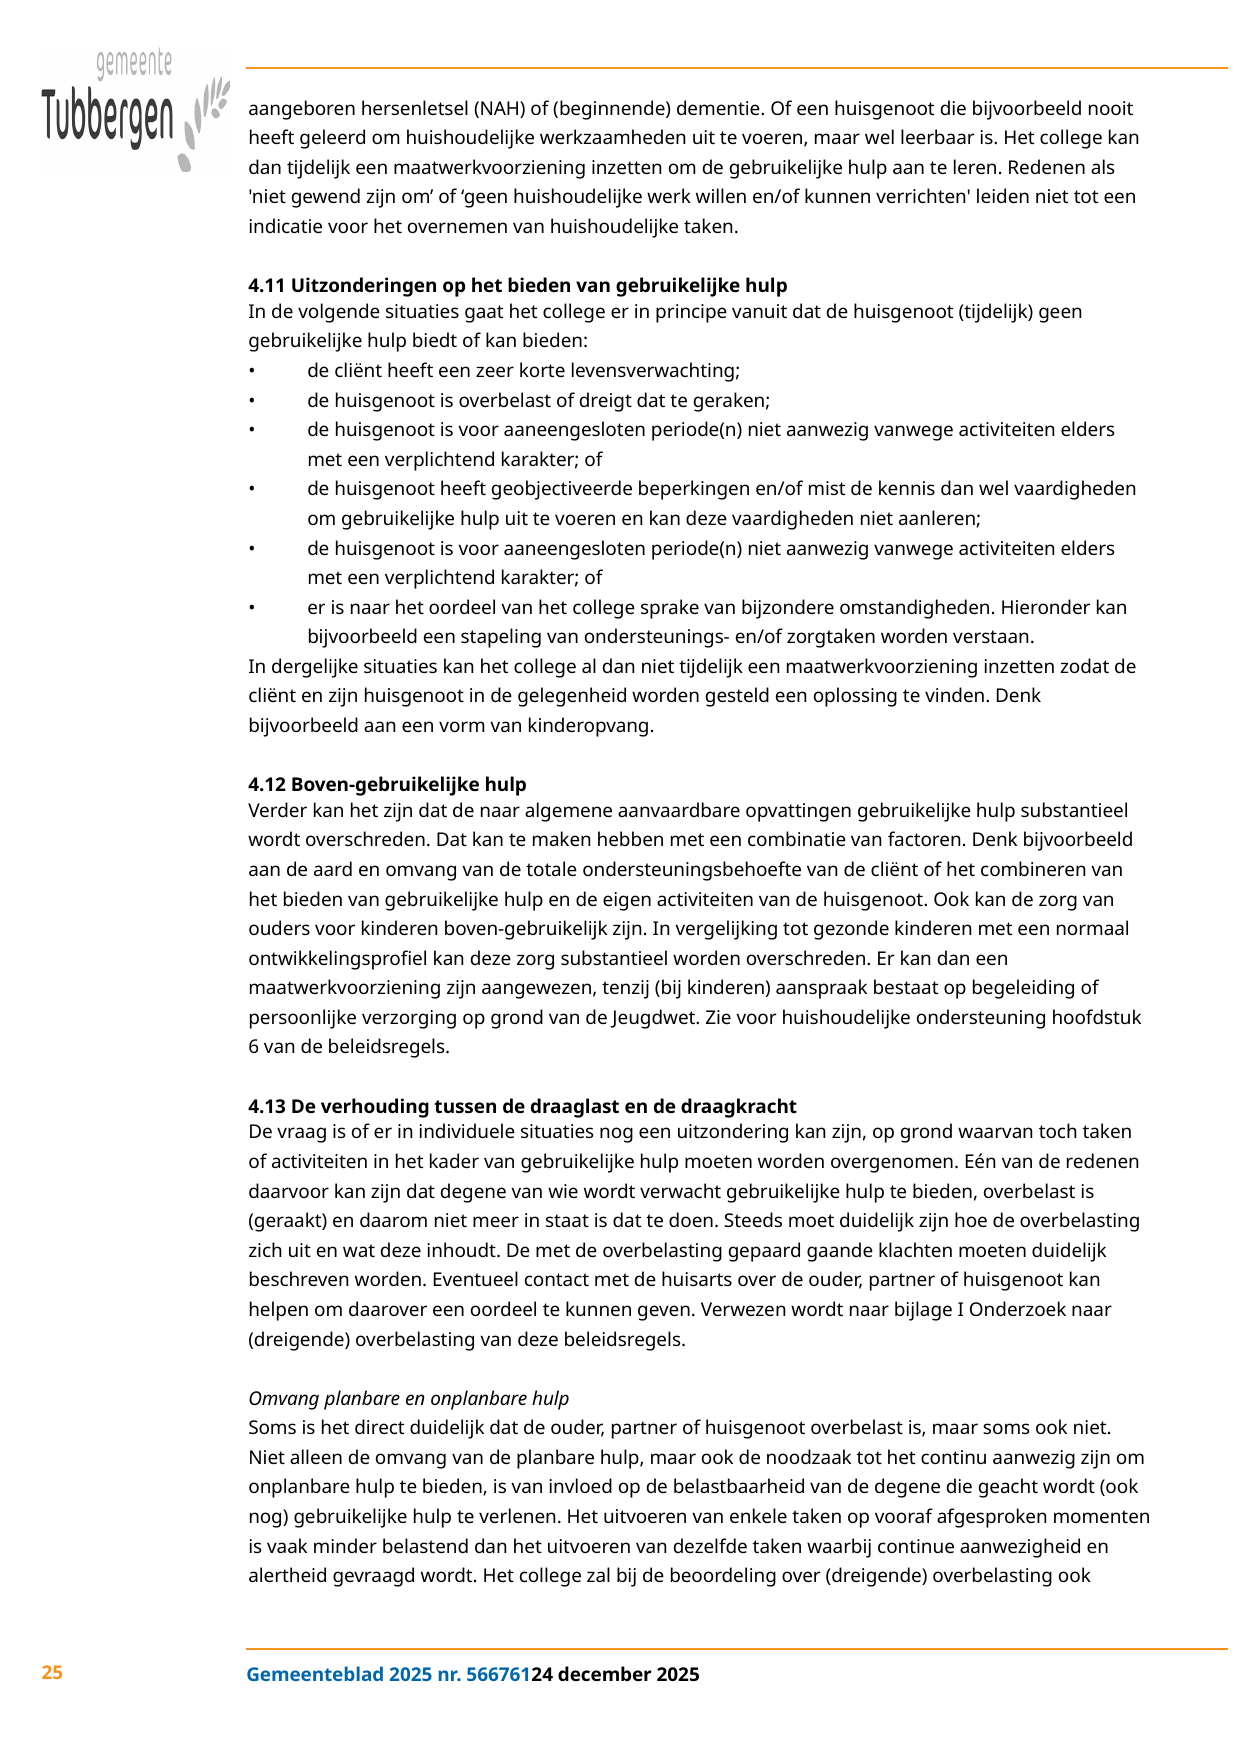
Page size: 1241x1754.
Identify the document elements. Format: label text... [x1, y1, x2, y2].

text 4.12 Boven-gebruikelijke hulp [248, 771, 1152, 797]
picture [41, 47, 231, 172]
text Soms is het direct duidelijk dat de ouder, partner of huisgenoot overbelast is, maar soms ook niet. Niet alleen de omvang van de planbare hulp, maar ook de noodzaak tot het continu aanwezig zijn om onplanbare hulp te bieden, is van invloed op de belastbaarheid van de degene die geacht wordt (ook nog) gebruikelijke hulp te verlenen. Het uitvoeren van enkele taken op vooraf afgesproken momenten is vaak minder belastend dan het uitvoeren van dezelfde taken waarbij continue aanwezigheid en alertheid gevraagd wordt. Het college zal bij de beoordeling over (dreigende) overbelasting ook [248, 1414, 1152, 1588]
list er is naar het oordeel van het college sprake van bijzondere omstandigheden. Hieronder kan bijvoorbeeld een stapeling van ondersteunings- en/of zorgtaken worden verstaan. [248, 594, 1152, 649]
list de huisgenoot is voor aaneengesloten periode(n) niet aanwezig vanwege activiteiten elders met een verplichtend karakter; of [248, 535, 1152, 590]
text In dergelijke situaties kan het college al dan niet tijdelijk een maatwerkvoorziening inzetten zodat de cliënt en zijn huisgenoot in de gelegenheid worden gesteld een oplossing te vinden. Denk bijvoorbeeld aan een vorm van kinderopvang. [248, 653, 1152, 738]
text aangeboren hersenletsel (NAH) of (beginnende) dementie. Of een huisgenoot die bijvoorbeeld nooit heeft geleerd om huishoudelijke werkzaamheden uit te voeren, maar wel leerbaar is. Het college kan dan tijdelijk een maatwerkvoorziening inzetten om de gebruikelijke hulp aan te leren. Redenen als 'niet gewend zijn om’ of ‘geen huishoudelijke werk willen en/of kunnen verrichten' leiden niet tot een indicatie voor het overnemen van huishoudelijke taken. [248, 95, 1152, 239]
text 4.11 Uitzonderingen op het bieden van gebruikelijke hulp [248, 272, 1152, 298]
text De vraag is of er in individuele situaties nog een uitzondering kan zijn, op grond waarvan toch taken of activiteiten in het kader van gebruikelijke hulp moeten worden overgenomen. Eén van de redenen daarvoor kan zijn dat degene van wie wordt verwacht gebruikelijke hulp te bieden, overbelast is (geraakt) en daarom niet meer in staat is dat te doen. Steeds moet duidelijk zijn hoe de overbelasting zich uit en wat deze inhoudt. De met de overbelasting gepaard gaande klachten moeten duidelijk beschreven worden. Eventueel contact met de huisarts over de ouder, partner of huisgenoot kan helpen om daarover een oordeel te kunnen geven. Verwezen wordt naar bijlage I Onderzoek naar (dreigende) overbelasting van deze beleidsregels. [248, 1119, 1152, 1351]
text Omvang planbare en onplanbare hulp [248, 1385, 1152, 1411]
list de huisgenoot is overbelast of dreigt dat te geraken; [248, 387, 1152, 412]
list de cliënt heeft een zeer korte levensverwachting; [248, 357, 1152, 383]
text 4.13 De verhouding tussen de draaglast en de draagkracht [248, 1093, 1152, 1119]
text In de volgende situaties gaat het college er in principe vanuit dat de huisgenoot (tijdelijk) geen gebruikelijke hulp biedt of kan bieden: [248, 298, 1152, 353]
list de huisgenoot is voor aaneengesloten periode(n) niet aanwezig vanwege activiteiten elders met een verplichtend karakter; of [248, 416, 1152, 472]
text Verder kan het zijn dat de naar algemene aanvaardbare opvattingen gebruikelijke hulp substantieel wordt overschreden. Dat kan te maken hebben met een combinatie van factoren. Denk bijvoorbeeld aan de aard en omvang van de totale ondersteuningsbehoefte van de cliënt of het combineren van het bieden van gebruikelijke hulp en de eigen activiteiten van de huisgenoot. Ook kan de zorg van ouders voor kinderen boven-gebruikelijk zijn. In vergelijking tot gezonde kinderen met een normaal ontwikkelingsprofiel kan deze zorg substantieel worden overschreden. Er kan dan een maatwerkvoorziening zijn aangewezen, tenzij (bij kinderen) aanspraak bestaat op begeleiding of persoonlijke verzorging op grond van de Jeugdwet. Zie voor huishoudelijke ondersteuning hoofdstuk 6 van de beleidsregels. [248, 797, 1152, 1059]
list de huisgenoot heeft geobjectiveerde beperkingen en/of mist de kennis dan wel vaardigheden om gebruikelijke hulp uit te voeren en kan deze vaardigheden niet aanleren; [248, 476, 1152, 531]
